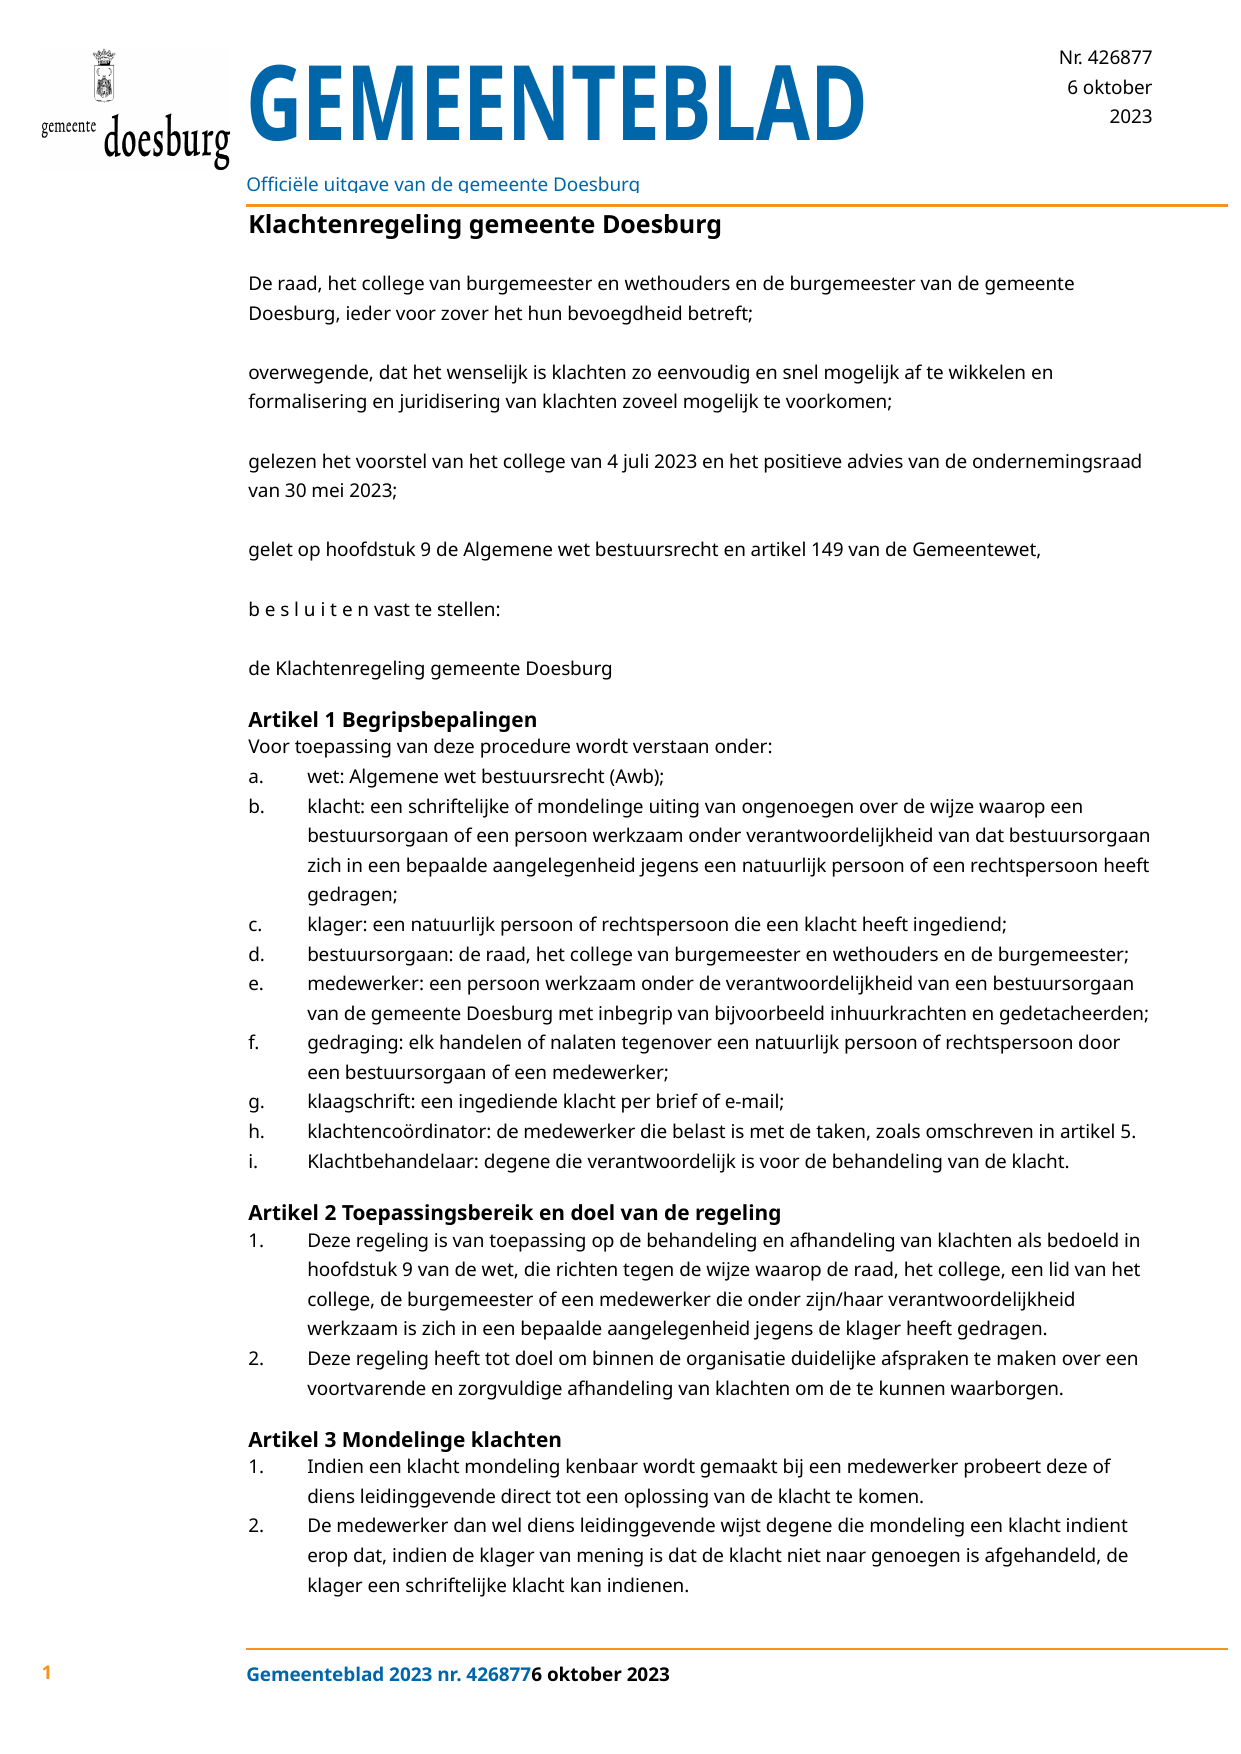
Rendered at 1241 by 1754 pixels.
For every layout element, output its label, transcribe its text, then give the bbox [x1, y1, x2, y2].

text gelezen het voorstel van het college van 4 juli 2023 en het positieve advies van de ondernemingsraad van 30 mei 2023; [248, 448, 1152, 503]
text b e s l u i t e n vast te stellen: [248, 596, 1152, 621]
list medewerker: een persoon werkzaam onder de verantwoordelijkheid van een bestuursorgaan van de gemeente Doesburg met inbegrip van bijvoorbeeld inhuurkrachten en gedetacheerden; [248, 970, 1152, 1026]
text gelet op hoofdstuk 9 de Algemene wet bestuursrecht en artikel 149 van de Gemeentewet, [248, 537, 1152, 562]
list Indien een klacht mondeling kenbaar wordt gemaakt bij een medewerker probeert deze of diens leidinggevende direct tot een oplossing van de klacht te komen. [248, 1453, 1152, 1509]
list wet: Algemene wet bestuursrecht (Awb); [248, 763, 1152, 789]
list klachtencoördinator: de medewerker die belast is met de taken, zoals omschreven in artikel 5. [248, 1118, 1152, 1144]
list De medewerker dan wel diens leidinggevende wijst degene die mondeling een klacht indient erop dat, indien de klager van mening is dat de klacht niet naar genoegen is afgehandeld, de klager een schriftelijke klacht kan indienen. [248, 1513, 1152, 1598]
text Klachtenregeling gemeente Doesburg [248, 207, 1152, 241]
text Artikel 1 Begripsbepalingen [248, 705, 1152, 734]
list gedraging: elk handelen of nalaten tegenover een natuurlijk persoon of rechtspersoon door een bestuursorgaan of een medewerker; [248, 1029, 1152, 1085]
list Klachtbehandelaar: degene die verantwoordelijk is voor de behandeling van de klacht. [248, 1148, 1152, 1174]
text Voor toepassing van deze procedure wordt verstaan onder: [248, 734, 1152, 759]
list Deze regeling is van toepassing op de behandeling en afhandeling van klachten als bedoeld in hoofdstuk 9 van de wet, die richten tegen de wijze waarop de raad, het college, een lid van het college, de burgemeester of een medewerker die onder zijn/haar verantwoordelijkheid werkzaam is zich in een bepaalde aangelegenheid jegens de klager heeft gedragen. [248, 1227, 1152, 1341]
list klager: een natuurlijk persoon of rechtspersoon die een klacht heeft ingediend; [248, 911, 1152, 937]
picture [41, 47, 231, 172]
list klaagschrift: een ingediende klacht per brief of e-mail; [248, 1089, 1152, 1114]
text Artikel 2 Toepassingsbereik en doel van de regeling [248, 1198, 1152, 1227]
list klacht: een schriftelijke of mondelinge uiting van ongenoegen over de wijze waarop een bestuursorgaan of een persoon werkzaam onder verantwoordelijkheid van dat bestuursorgaan zich in een bepaalde aangelegenheid jegens een natuurlijk persoon of een rechtspersoon heeft gedragen; [248, 793, 1152, 907]
text overwegende, dat het wenselijk is klachten zo eenvoudig en snel mogelijk af te wikkelen en formalisering en juridisering van klachten zoveel mogelijk te voorkomen; [248, 359, 1152, 414]
list Deze regeling heeft tot doel om binnen de organisatie duidelijke afspraken te maken over een voortvarende en zorgvuldige afhandeling van klachten om de te kunnen waarborgen. [248, 1345, 1152, 1400]
text de Klachtenregeling gemeente Doesburg [248, 655, 1152, 681]
list bestuursorgaan: de raad, het college van burgemeester en wethouders en de burgemeester; [248, 941, 1152, 967]
text Artikel 3 Mondelinge klachten [248, 1425, 1152, 1453]
text De raad, het college van burgemeester en wethouders en de burgemeester van de gemeente Doesburg, ieder voor zover het hun bevoegdheid betreft; [248, 270, 1152, 326]
